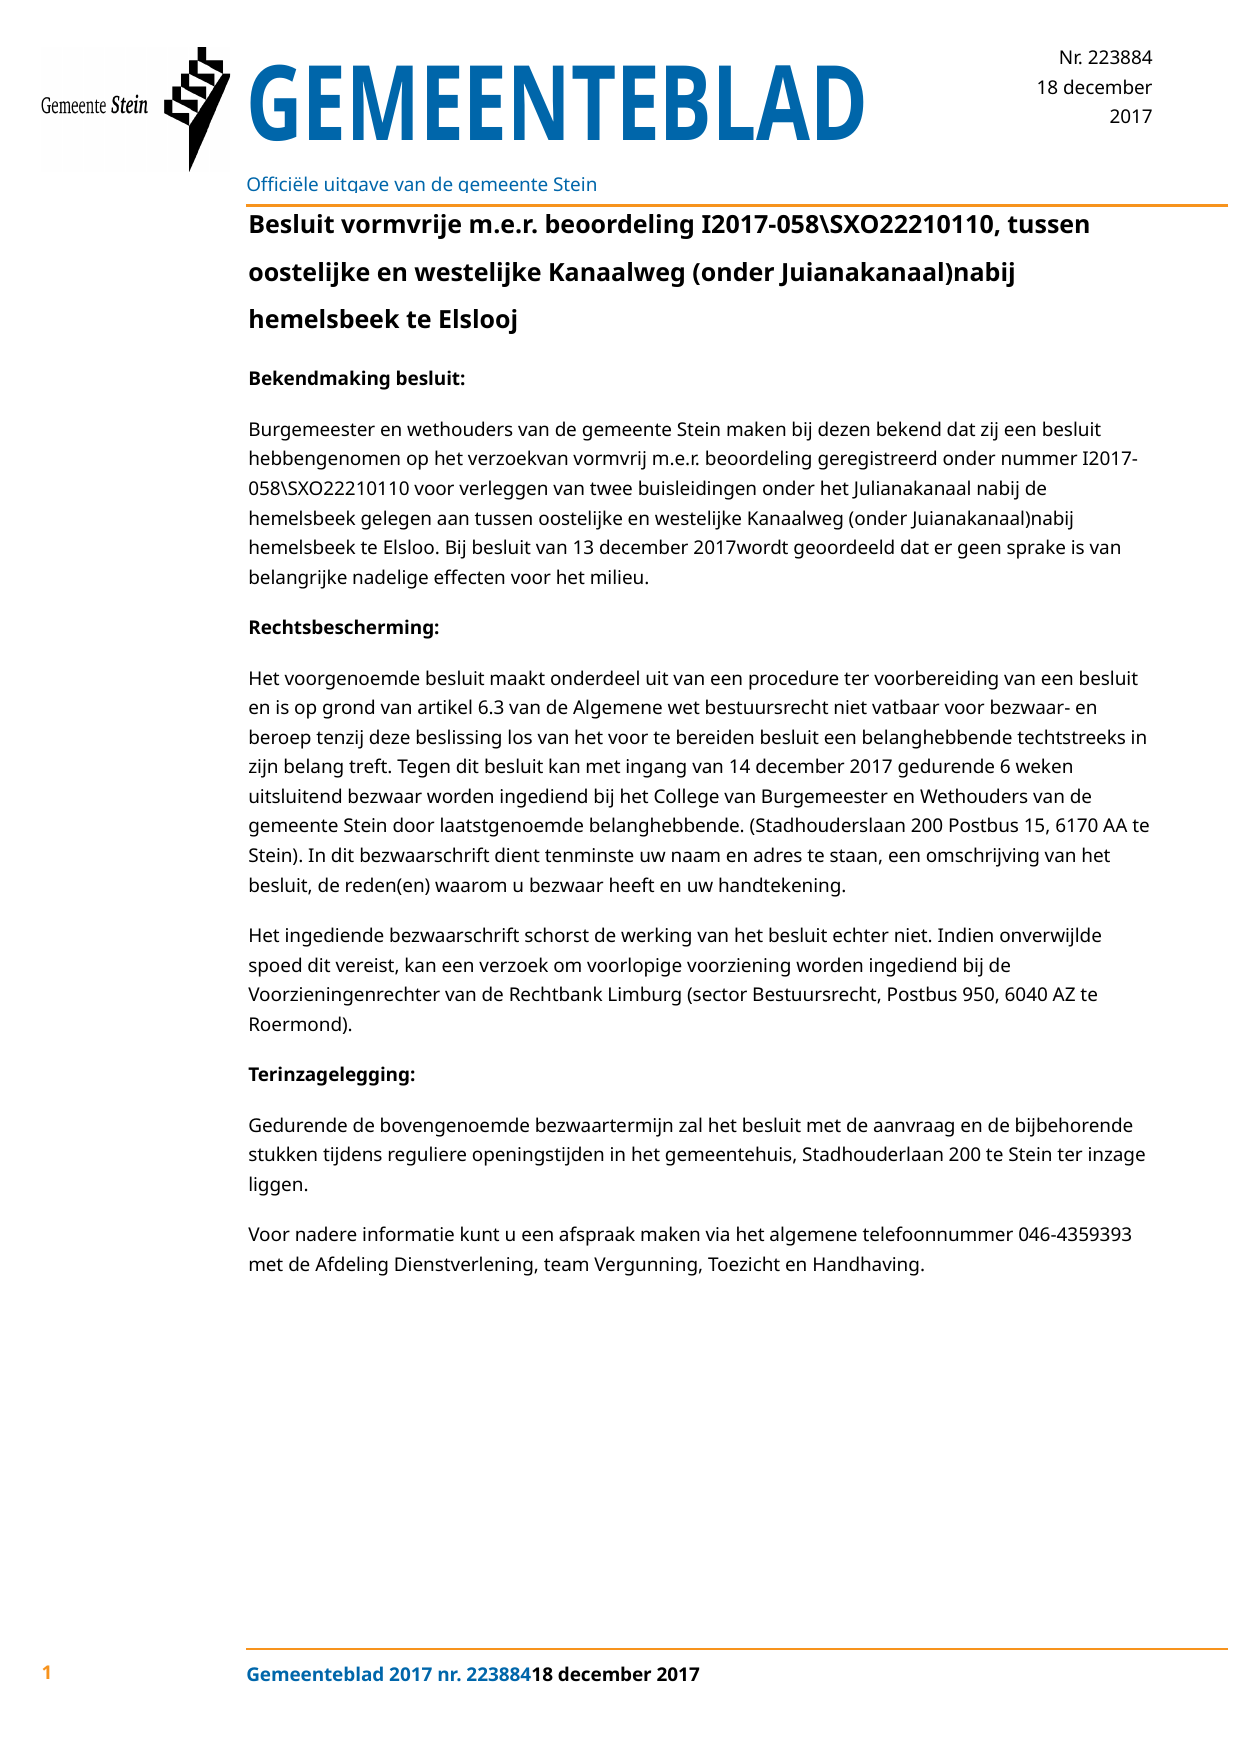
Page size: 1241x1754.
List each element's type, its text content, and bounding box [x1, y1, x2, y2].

text Burgemeester en wethouders van de gemeente Stein maken bij dezen bekend dat zij een besluit hebbengenomen op het verzoekvan vormvrij m.e.r. beoordeling geregistreerd onder nummer I2017-058\SXO22210110 voor verleggen van twee buisleidingen onder het Julianakanaal nabij de hemelsbeek gelegen aan tussen oostelijke en westelijke Kanaalweg (onder Juianakanaal)nabij hemelsbeek te Elsloo. Bij besluit van 13 december 2017wordt geoordeeld dat er geen sprake is van belangrijke nadelige effecten voor het milieu. [248, 416, 1152, 589]
text Het voorgenoemde besluit maakt onderdeel uit van een procedure ter voorbereiding van een besluit en is op grond van artikel 6.3 van de Algemene wet bestuursrecht niet vatbaar voor bezwaar- en beroep tenzij deze beslissing los van het voor te bereiden besluit een belanghebbende techtstreeks in zijn belang treft. Tegen dit besluit kan met ingang van 14 december 2017 gedurende 6 weken uitsluitend bezwaar worden ingediend bij het College van Burgemeester en Wethouders van de gemeente Stein door laatstgenoemde belanghebbende. (Stadhouderslaan 200 Postbus 15, 6170 AA te Stein). In dit bezwaarschrift dient tenminste uw naam en adres te staan, een omschrijving van het besluit, de reden(en) waarom u bezwaar heeft en uw handtekening. [248, 665, 1152, 897]
text Terinzagelegging: [248, 1061, 1152, 1087]
text Bekendmaking besluit: [248, 366, 1152, 391]
text Rechtsbescherming: [248, 614, 1152, 640]
text Voor nadere informatie kunt u een afspraak maken via het algemene telefoonnummer 046-4359393 met de Afdeling Dienstverlening, team Vergunning, Toezicht en Handhaving. [248, 1221, 1152, 1277]
text Besluit vormvrije m.e.r. beoordeling I2017-058\SXO22210110, tussen oostelijke en westelijke Kanaalweg (onder Juianakanaal)nabij hemelsbeek te Elslooj [248, 207, 1152, 336]
text Het ingediende bezwaarschrift schorst de werking van het besluit echter niet. Indien onverwijlde spoed dit vereist, kan een verzoek om voorlopige voorziening worden ingediend bij de Voorzieningenrechter van de Rechtbank Limburg (sector Bestuursrecht, Postbus 950, 6040 AZ te Roermond). [248, 922, 1152, 1037]
text Gedurende de bovengenoemde bezwaartermijn zal het besluit met de aanvraag en de bijbehorende stukken tijdens reguliere openingstijden in het gemeentehuis, Stadhouderlaan 200 te Stein ter inzage liggen. [248, 1112, 1152, 1197]
picture [41, 47, 231, 172]
